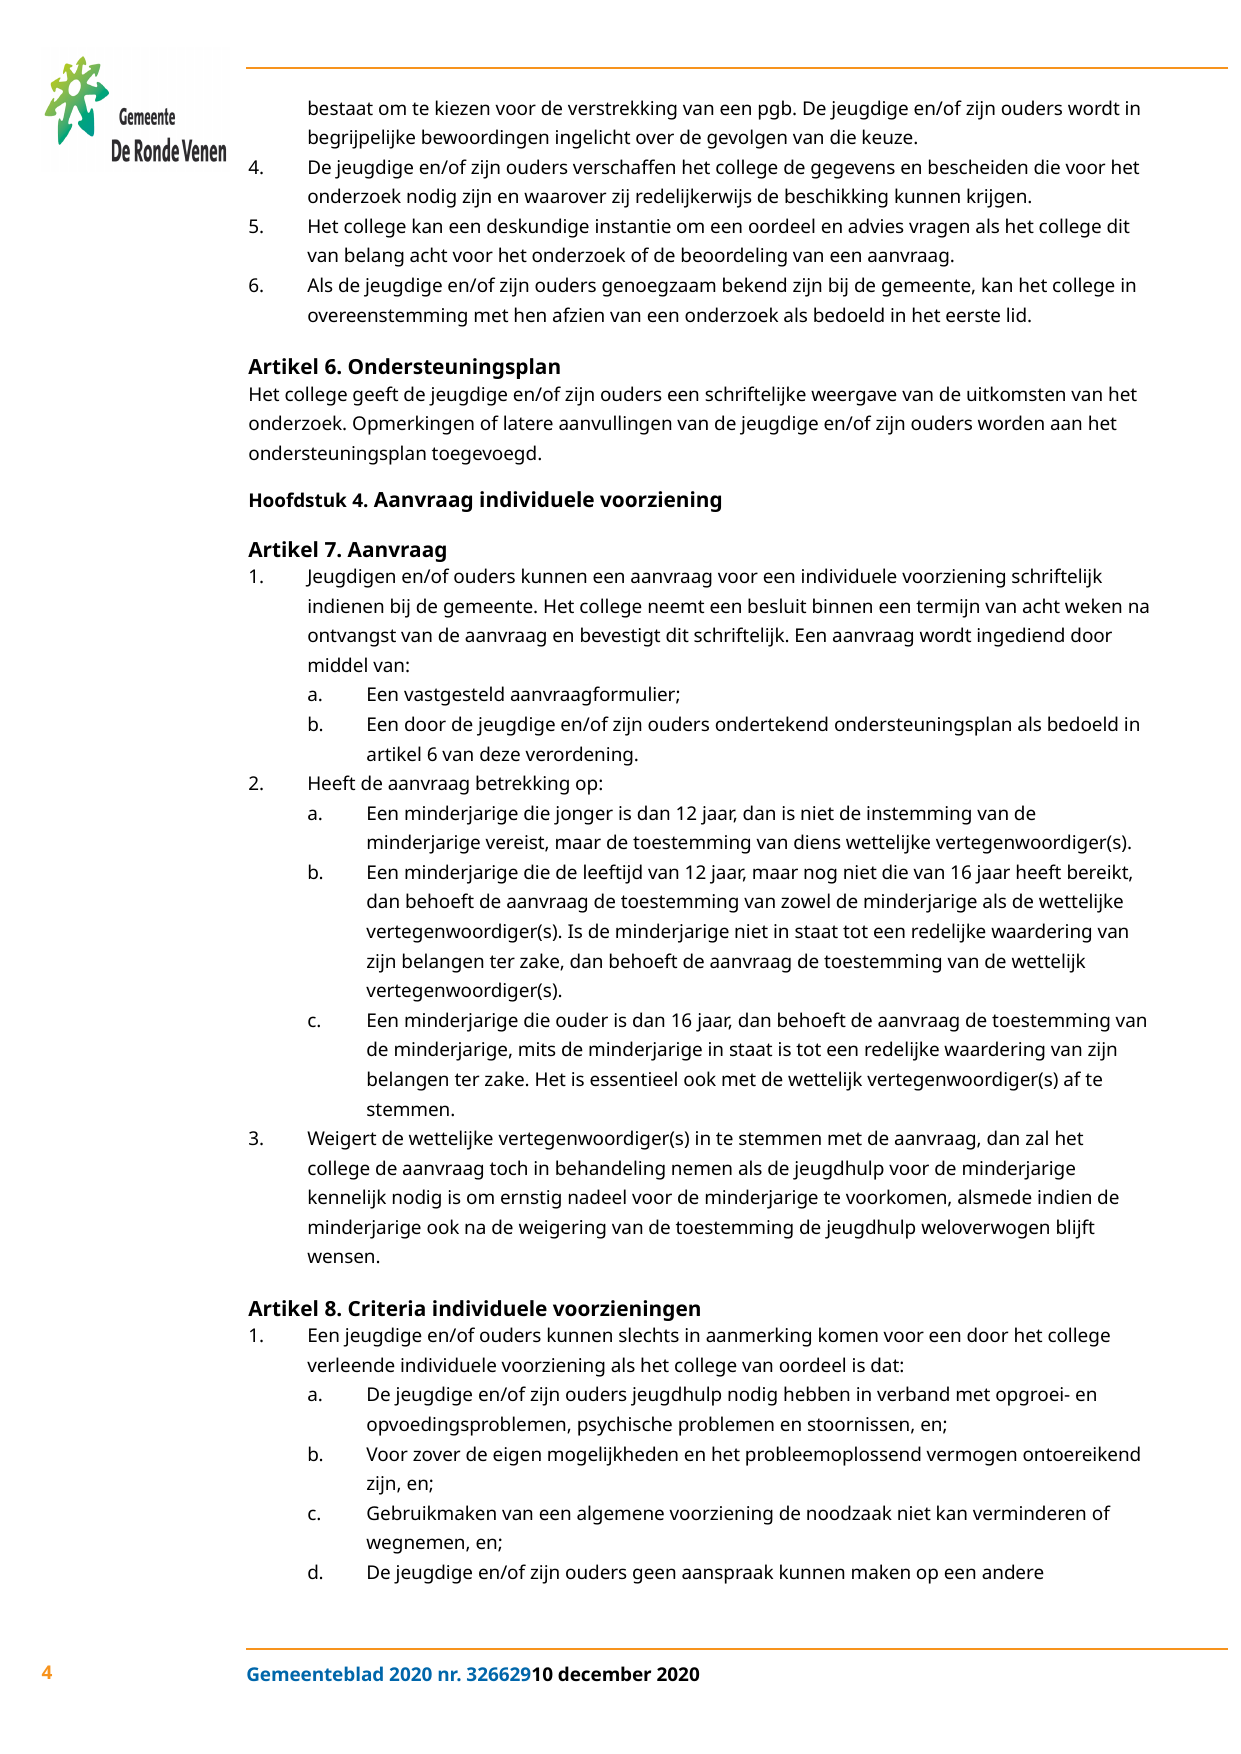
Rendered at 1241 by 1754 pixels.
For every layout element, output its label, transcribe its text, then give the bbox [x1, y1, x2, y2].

text Artikel 7. Aanvraag [248, 535, 1152, 563]
list Weigert de wettelijke vertegenwoordiger(s) in te stemmen met de aanvraag, dan zal het college de aanvraag toch in behandeling nemen als de jeugdhulp voor de minderjarige kennelijk nodig is om ernstig nadeel voor de minderjarige te voorkomen, alsmede indien de minderjarige ook na de weigering van de toestemming de jeugdhulp weloverwogen blijft wensen. [248, 1125, 1152, 1269]
list Heeft de aanvraag betrekking op: [248, 770, 1152, 796]
list Als de jeugdige en/of zijn ouders genoegzaam bekend zijn bij de gemeente, kan het college in overeenstemming met hen afzien van een onderzoek als bedoeld in het eerste lid. [248, 272, 1152, 328]
list Jeugdigen en/of ouders kunnen een aanvraag voor een individuele voorziening schriftelijk indienen bij de gemeente. Het college neemt een besluit binnen een termijn van acht weken na ontvangst van de aanvraag en bevestigt dit schriftelijk. Een aanvraag wordt ingediend door middel van: [248, 563, 1152, 678]
list bestaat om te kiezen voor de verstrekking van een pgb. De jeugdige en/of zijn ouders wordt in begrijpelijke bewoordingen ingelicht over de gevolgen van die keuze. [248, 95, 1152, 150]
list Een door de jeugdige en/of zijn ouders ondertekend ondersteuningsplan als bedoeld in artikel 6 van deze verordening. [307, 711, 1152, 766]
list Een minderjarige die de leeftijd van 12 jaar, maar nog niet die van 16 jaar heeft bereikt, dan behoeft de aanvraag de toestemming van zowel de minderjarige als de wettelijke vertegenwoordiger(s). Is de minderjarige niet in staat tot een redelijke waardering van zijn belangen ter zake, dan behoeft de aanvraag de toestemming van de wettelijk vertegenwoordiger(s). [307, 859, 1152, 1003]
text Artikel 6. Ondersteuningsplan [248, 352, 1152, 381]
list Een jeugdige en/of ouders kunnen slechts in aanmerking komen voor een door het college verleende individuele voorziening als het college van oordeel is dat: [248, 1322, 1152, 1378]
list Een vastgesteld aanvraagformulier; [307, 682, 1152, 707]
list Een minderjarige die ouder is dan 16 jaar, dan behoeft de aanvraag de toestemming van de minderjarige, mits de minderjarige in staat is tot een redelijke waardering van zijn belangen ter zake. Het is essentieel ook met de wettelijk vertegenwoordiger(s) af te stemmen. [307, 1007, 1152, 1121]
list Gebruikmaken van een algemene voorziening de noodzaak niet kan verminderen of wegnemen, en; [307, 1500, 1152, 1555]
list Een minderjarige die jonger is dan 12 jaar, dan is niet de instemming van de minderjarige vereist, maar de toestemming van diens wettelijke vertegenwoordiger(s). [307, 800, 1152, 855]
list De jeugdige en/of zijn ouders verschaffen het college de gegevens en bescheiden die voor het onderzoek nodig zijn en waarover zij redelijkerwijs de beschikking kunnen krijgen. [248, 154, 1152, 209]
list Voor zover de eigen mogelijkheden en het probleemoplossend vermogen ontoereikend zijn, en; [307, 1441, 1152, 1496]
list De jeugdige en/of zijn ouders geen aanspraak kunnen maken op een andere [307, 1559, 1152, 1585]
text Hoofdstuk 4. Aanvraag individuele voorziening [248, 486, 1152, 514]
picture [41, 47, 231, 172]
text Het college geeft de jeugdige en/of zijn ouders een schriftelijke weergave van de uitkomsten van het onderzoek. Opmerkingen of latere aanvullingen van de jeugdige en/of zijn ouders worden aan het ondersteuningsplan toegevoegd. [248, 381, 1152, 466]
list Het college kan een deskundige instantie om een oordeel en advies vragen als het college dit van belang acht voor het onderzoek of de beoordeling van een aanvraag. [248, 213, 1152, 268]
text Artikel 8. Criteria individuele voorzieningen [248, 1294, 1152, 1322]
list De jeugdige en/of zijn ouders jeugdhulp nodig hebben in verband met opgroei- en opvoedingsproblemen, psychische problemen en stoornissen, en; [307, 1382, 1152, 1437]
